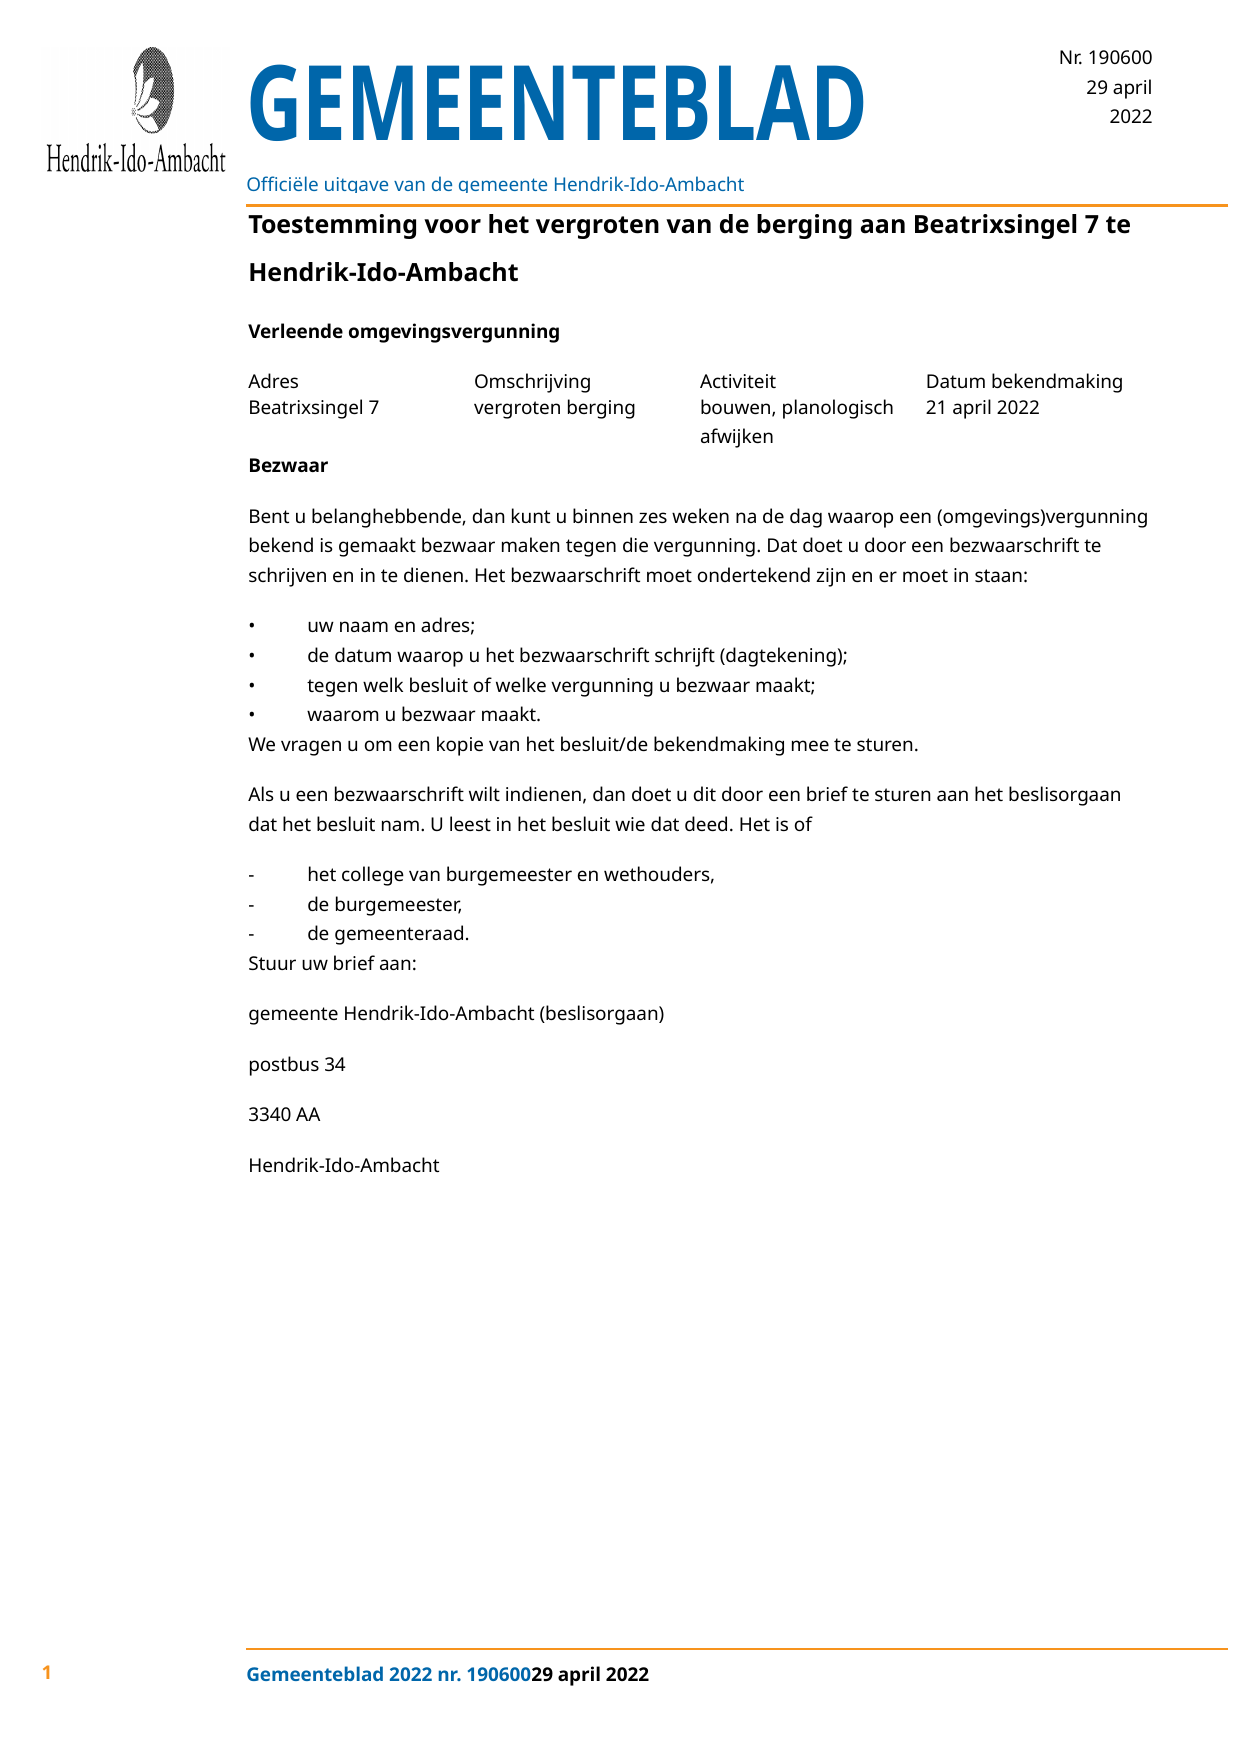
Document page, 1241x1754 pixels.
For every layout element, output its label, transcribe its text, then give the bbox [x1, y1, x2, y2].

text postbus 34 [248, 1051, 1152, 1077]
table_header Omschrijving [474, 369, 700, 394]
table_cell Beatrixsingel 7 [248, 394, 474, 449]
text 3340 AA [248, 1101, 1152, 1127]
table_cell vergroten berging [474, 394, 700, 449]
list het college van burgemeester en wethouders, [248, 861, 1152, 887]
table_header Adres [248, 369, 474, 394]
text Bezwaar [248, 453, 1152, 478]
list waarom u bezwaar maakt. [248, 701, 1152, 727]
text Stuur uw brief aan: [248, 950, 1152, 976]
text We vragen u om een kopie van het besluit/de bekendmaking mee te sturen. [248, 731, 1152, 757]
text Verleende omgevingsvergunning [248, 318, 1152, 344]
text gemeente Hendrik-Ido-Ambacht (beslisorgaan) [248, 1001, 1152, 1026]
text Als u een bezwaarschrift wilt indienen, dan doet u dit door een brief te sturen aan het beslisorgaan dat het besluit nam. U leest in het besluit wie dat deed. Het is of [248, 781, 1152, 837]
text Bent u belanghebbende, dan kunt u binnen zes weken na de dag waarop een (omgevings)vergunning bekend is gemaakt bezwaar maken tegen die vergunning. Dat doet u door een bezwaarschrift te schrijven en in te dienen. Het bezwaarschrift moet ondertekend zijn en er moet in staan: [248, 503, 1152, 588]
list de burgemeester, [248, 891, 1152, 917]
table_header Activiteit [700, 369, 926, 394]
list uw naam en adres; [248, 613, 1152, 638]
list de datum waarop u het bezwaarschrift schrijft (dagtekening); [248, 642, 1152, 668]
picture [41, 47, 231, 172]
table_cell bouwen, planologisch afwijken [700, 394, 926, 449]
list de gemeenteraad. [248, 921, 1152, 946]
text Hendrik-Ido-Ambacht [248, 1152, 1152, 1178]
table_cell 21 april 2022 [926, 394, 1152, 449]
table_header Datum bekendmaking [926, 369, 1152, 394]
list tegen welk besluit of welke vergunning u bezwaar maakt; [248, 672, 1152, 698]
text Toestemming voor het vergroten van de berging aan Beatrixsingel 7 te Hendrik-Ido-Ambacht [248, 207, 1152, 288]
